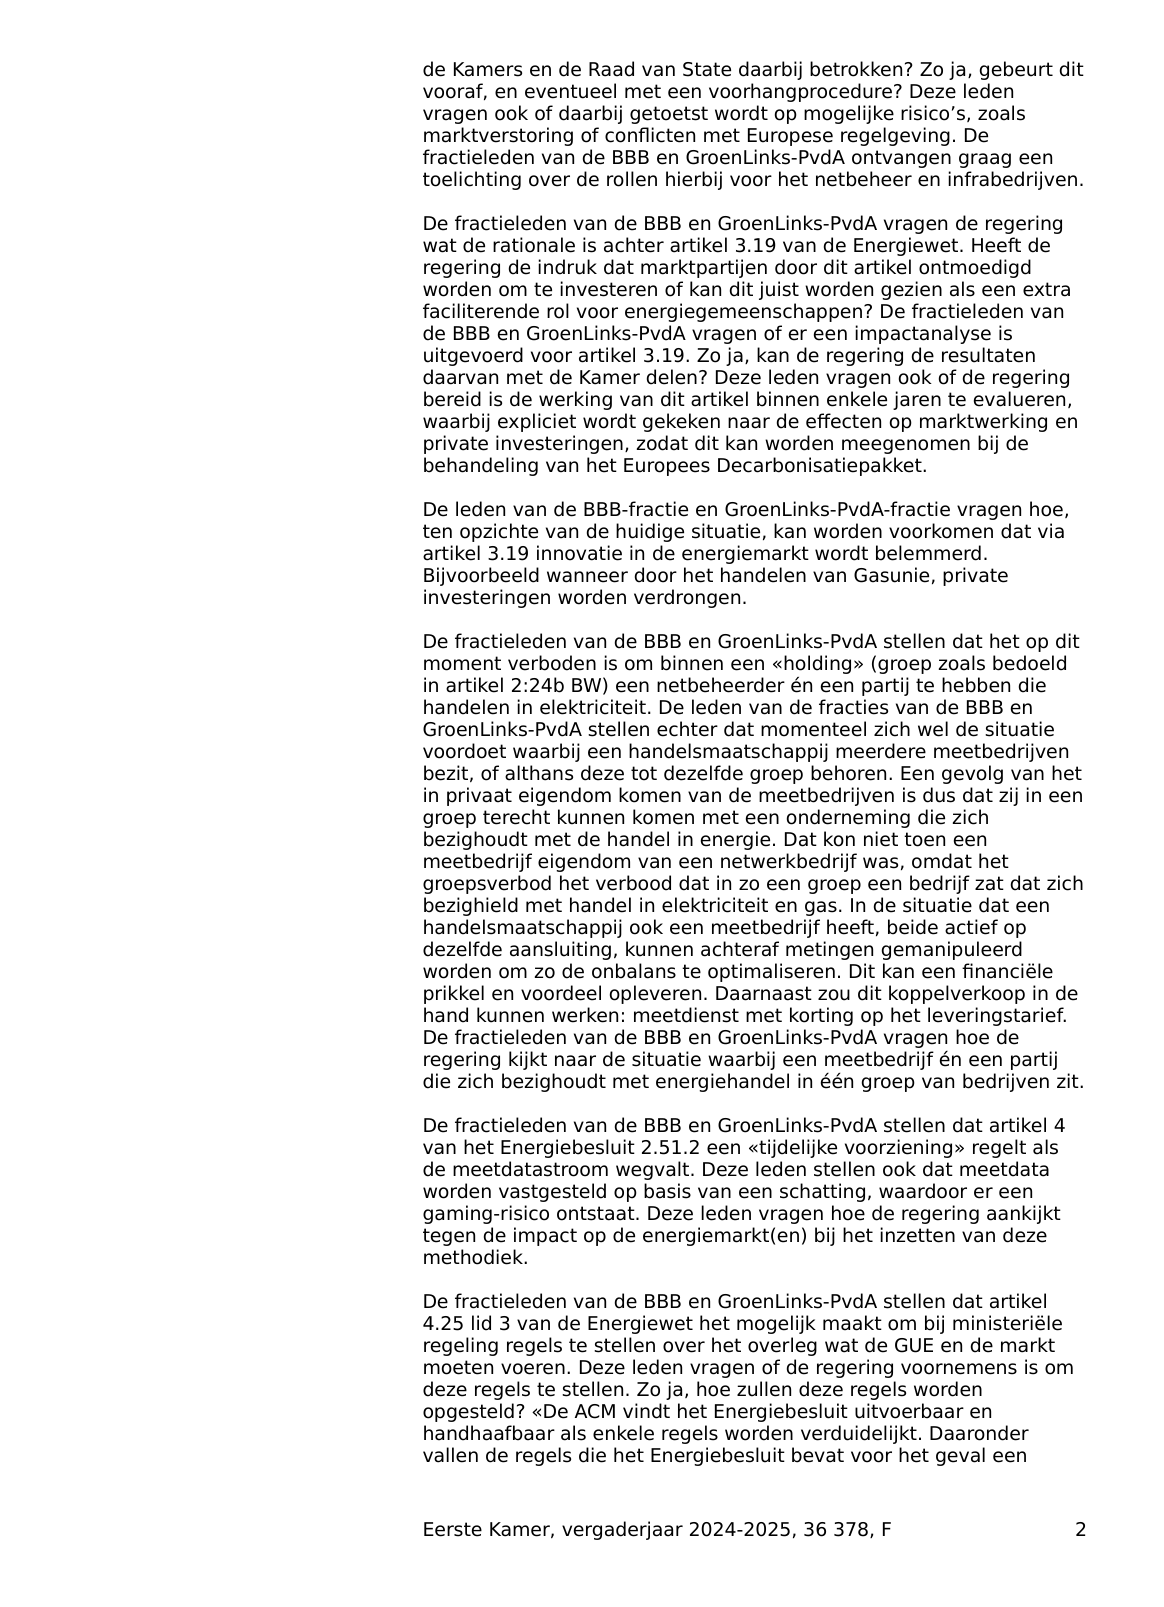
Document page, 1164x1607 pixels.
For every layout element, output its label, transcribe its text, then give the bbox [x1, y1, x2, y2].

text De fractieleden van de BBB en GroenLinks-PvdA stellen dat het op dit moment verboden is om binnen een «holding» (groep zoals bedoeld in artikel 2:24b BW) een netbeheerder én een partij te hebben die handelen in elektriciteit. De leden van de fracties van de BBB en GroenLinks-PvdA stellen echter dat momenteel zich wel de situatie voordoet waarbij een handelsmaatschappij meerdere meetbedrijven bezit, of althans deze tot dezelfde groep behoren. Een gevolg van het in privaat eigendom komen van de meetbedrijven is dus dat zij in een groep terecht kunnen komen met een onderneming die zich bezighoudt met de handel in energie. Dat kon niet toen een meetbedrijf eigendom van een netwerkbedrijf was, omdat het groepsverbod het verbood dat in zo een groep een bedrijf zat dat zich bezighield met handel in elektriciteit en gas. In de situatie dat een handelsmaatschappij ook een meetbedrijf heeft, beide actief op dezelfde aansluiting, kunnen achteraf metingen gemanipuleerd worden om zo de onbalans te optimaliseren. Dit kan een financiële prikkel en voordeel opleveren. Daarnaast zou dit koppelverkoop in de hand kunnen werken: meetdienst met korting op het leveringstarief. De fractieleden van de BBB en GroenLinks-PvdA vragen hoe de regering kijkt naar de situatie waarbij een meetbedrijf én een partij die zich bezighoudt met energiehandel in één groep van bedrijven zit. [422, 631, 1087, 1093]
text De fractieleden van de BBB en GroenLinks-PvdA stellen dat artikel 4 van het Energiebesluit 2.51.2 een «tijdelijke voorziening» regelt als de meetdatastroom wegvalt. Deze leden stellen ook dat meetdata worden vastgesteld op basis van een schatting, waardoor er een gaming-risico ontstaat. Deze leden vragen hoe de regering aankijkt tegen de impact op de energiemarkt(en) bij het inzetten van deze methodiek. [422, 1115, 1087, 1269]
text De fractieleden van de BBB en GroenLinks-PvdA stellen dat artikel 4.25 lid 3 van de Energiewet het mogelijk maakt om bij ministeriële regeling regels te stellen over het overleg wat de GUE en de markt moeten voeren. Deze leden vragen of de regering voornemens is om deze regels te stellen. Zo ja, hoe zullen deze regels worden opgesteld? «De ACM vindt het Energiebesluit uitvoerbaar en handhaafbaar als enkele regels worden verduidelijkt. Daaronder vallen de regels die het Energiebesluit bevat voor het geval een [422, 1291, 1087, 1467]
text De fractieleden van de BBB en GroenLinks-PvdA vragen de regering wat de rationale is achter artikel 3.19 van de Energiewet. Heeft de regering de indruk dat marktpartijen door dit artikel ontmoedigd worden om te investeren of kan dit juist worden gezien als een extra faciliterende rol voor energiegemeenschappen? De fractieleden van de BBB en GroenLinks-PvdA vragen of er een impactanalyse is uitgevoerd voor artikel 3.19. Zo ja, kan de regering de resultaten daarvan met de Kamer delen? Deze leden vragen ook of de regering bereid is de werking van dit artikel binnen enkele jaren te evalueren, waarbij expliciet wordt gekeken naar de effecten op marktwerking en private investeringen, zodat dit kan worden meegenomen bij de behandeling van het Europees Decarbonisatiepakket. [422, 213, 1087, 477]
text de Kamers en de Raad van State daarbij betrokken? Zo ja, gebeurt dit vooraf, en eventueel met een voorhangprocedure? Deze leden vragen ook of daarbij getoetst wordt op mogelijke risico’s, zoals marktverstoring of conflicten met Europese regelgeving. De fractieleden van de BBB en GroenLinks-PvdA ontvangen graag een toelichting over de rollen hierbij voor het netbeheer en infrabedrijven. [422, 59, 1087, 191]
text De leden van de BBB-fractie en GroenLinks-PvdA-fractie vragen hoe, ten opzichte van de huidige situatie, kan worden voorkomen dat via artikel 3.19 innovatie in de energiemarkt wordt belemmerd. Bijvoorbeeld wanneer door het handelen van Gasunie, private investeringen worden verdrongen. [422, 499, 1087, 609]
